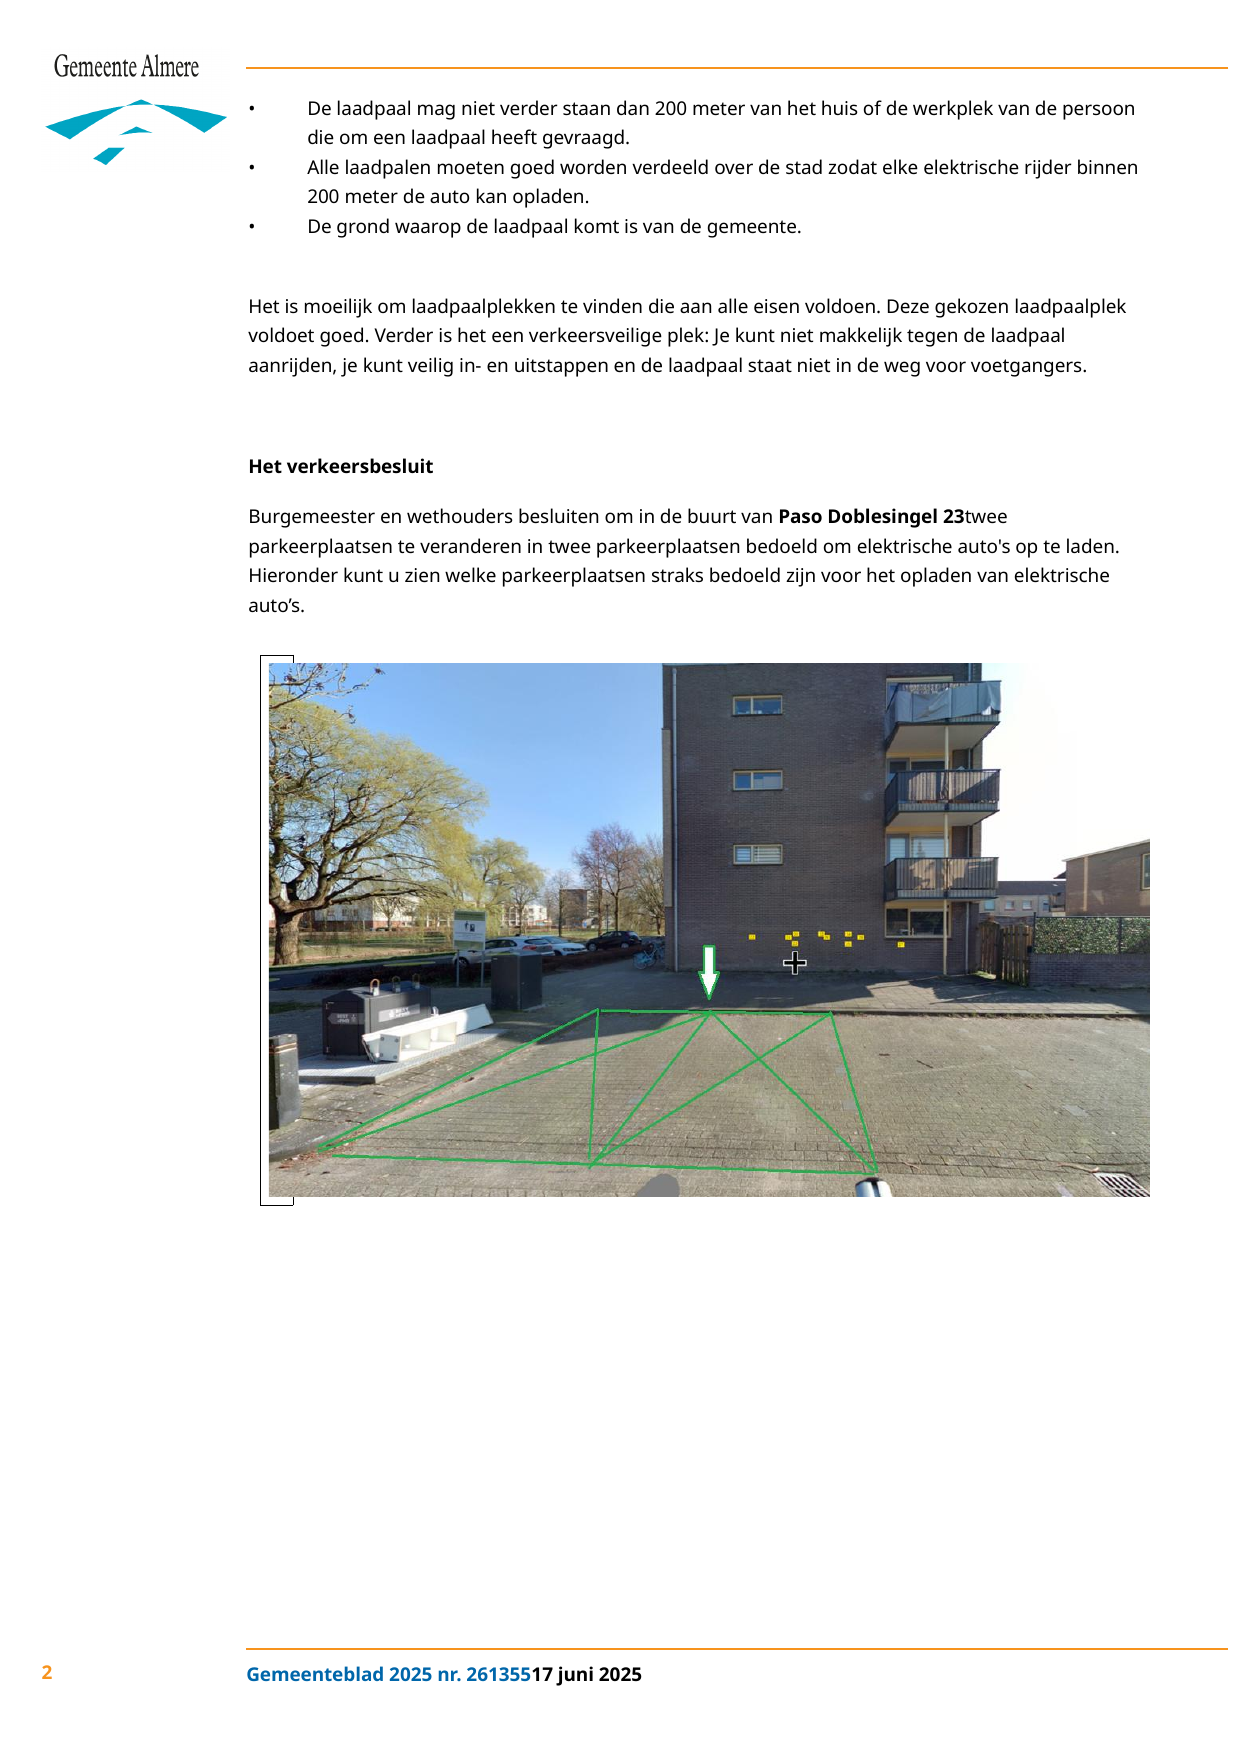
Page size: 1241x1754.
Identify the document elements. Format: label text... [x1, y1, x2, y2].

picture [41, 47, 231, 172]
list De grond waarop de laadpaal komt is van de gemeente. [248, 213, 1152, 239]
text Burgemeester en wethouders besluiten om in de buurt van Paso Doblesingel 23twee parkeerplaatsen te veranderen in twee parkeerplaatsen bedoeld om elektrische auto's op te laden. Hieronder kunt u zien welke parkeerplaatsen straks bedoeld zijn voor het opladen van elektrische auto’s. [248, 503, 1152, 618]
list De laadpaal mag niet verder staan dan 200 meter van het huis of de werkplek van de persoon die om een laadpaal heeft gevraagd. [248, 95, 1152, 150]
list Alle laadpalen moeten goed worden verdeeld over de stad zodat elke elektrische rijder binnen 200 meter de auto kan opladen. [248, 154, 1152, 209]
text Het is moeilijk om laadpaalplekken te vinden die aan alle eisen voldoen. Deze gekozen laadpaalplek voldoet goed. Verder is het een verkeersveilige plek: Je kunt niet makkelijk tegen de laadpaal aanrijden, je kunt veilig in- en uitstappen en de laadpaal staat niet in de weg voor voetgangers. [248, 293, 1152, 378]
picture [268, 663, 1150, 1197]
text Het verkeersbesluit [248, 453, 1152, 479]
